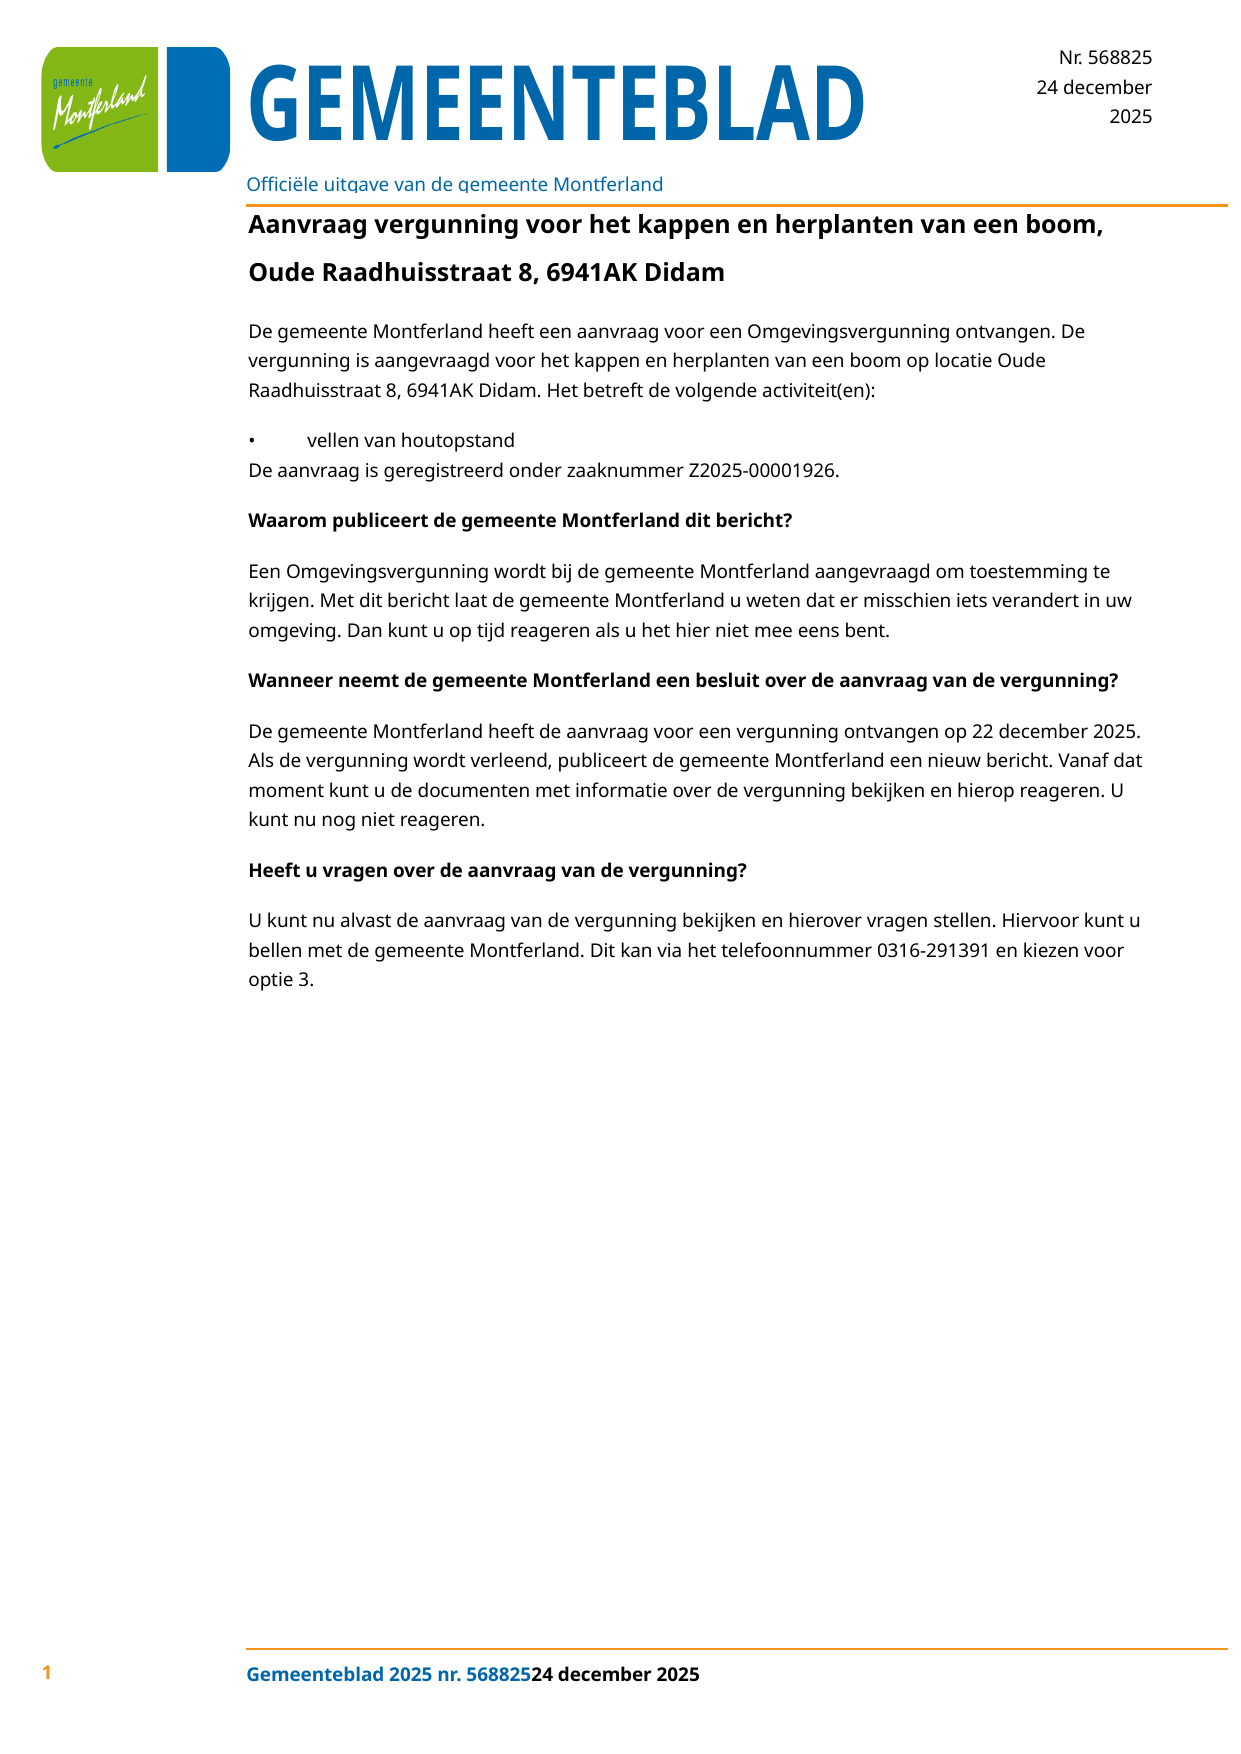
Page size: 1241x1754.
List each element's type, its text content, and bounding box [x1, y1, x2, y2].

picture [41, 47, 231, 172]
list vellen van houtopstand [248, 427, 1152, 453]
text De aanvraag is geregistreerd onder zaaknummer Z2025-00001926. [248, 457, 1152, 483]
text De gemeente Montferland heeft een aanvraag voor een Omgevingsvergunning ontvangen. De vergunning is aangevraagd voor het kappen en herplanten van een boom op locatie Oude Raadhuisstraat 8, 6941AK Didam. Het betreft de volgende activiteit(en): [248, 318, 1152, 403]
text Waarom publiceert de gemeente Montferland dit bericht? [248, 507, 1152, 533]
text Wanneer neemt de gemeente Montferland een besluit over de aanvraag van de vergunning? [248, 667, 1152, 693]
text U kunt nu alvast de aanvraag van de vergunning bekijken en hierover vragen stellen. Hiervoor kunt u bellen met de gemeente Montferland. Dit kan via het telefoonnummer 0316-291391 en kiezen voor optie 3. [248, 907, 1152, 992]
text De gemeente Montferland heeft de aanvraag voor een vergunning ontvangen op 22 december 2025. Als de vergunning wordt verleend, publiceert de gemeente Montferland een nieuw bericht. Vanaf dat moment kunt u de documenten met informatie over de vergunning bekijken en hierop reageren. U kunt nu nog niet reageren. [248, 718, 1152, 832]
text Heeft u vragen over de aanvraag van de vergunning? [248, 857, 1152, 883]
text Aanvraag vergunning voor het kappen en herplanten van een boom, Oude Raadhuisstraat 8, 6941AK Didam [248, 207, 1152, 288]
text Een Omgevingsvergunning wordt bij de gemeente Montferland aangevraagd om toestemming te krijgen. Met dit bericht laat de gemeente Montferland u weten dat er misschien iets verandert in uw omgeving. Dan kunt u op tijd reageren als u het hier niet mee eens bent. [248, 558, 1152, 643]
